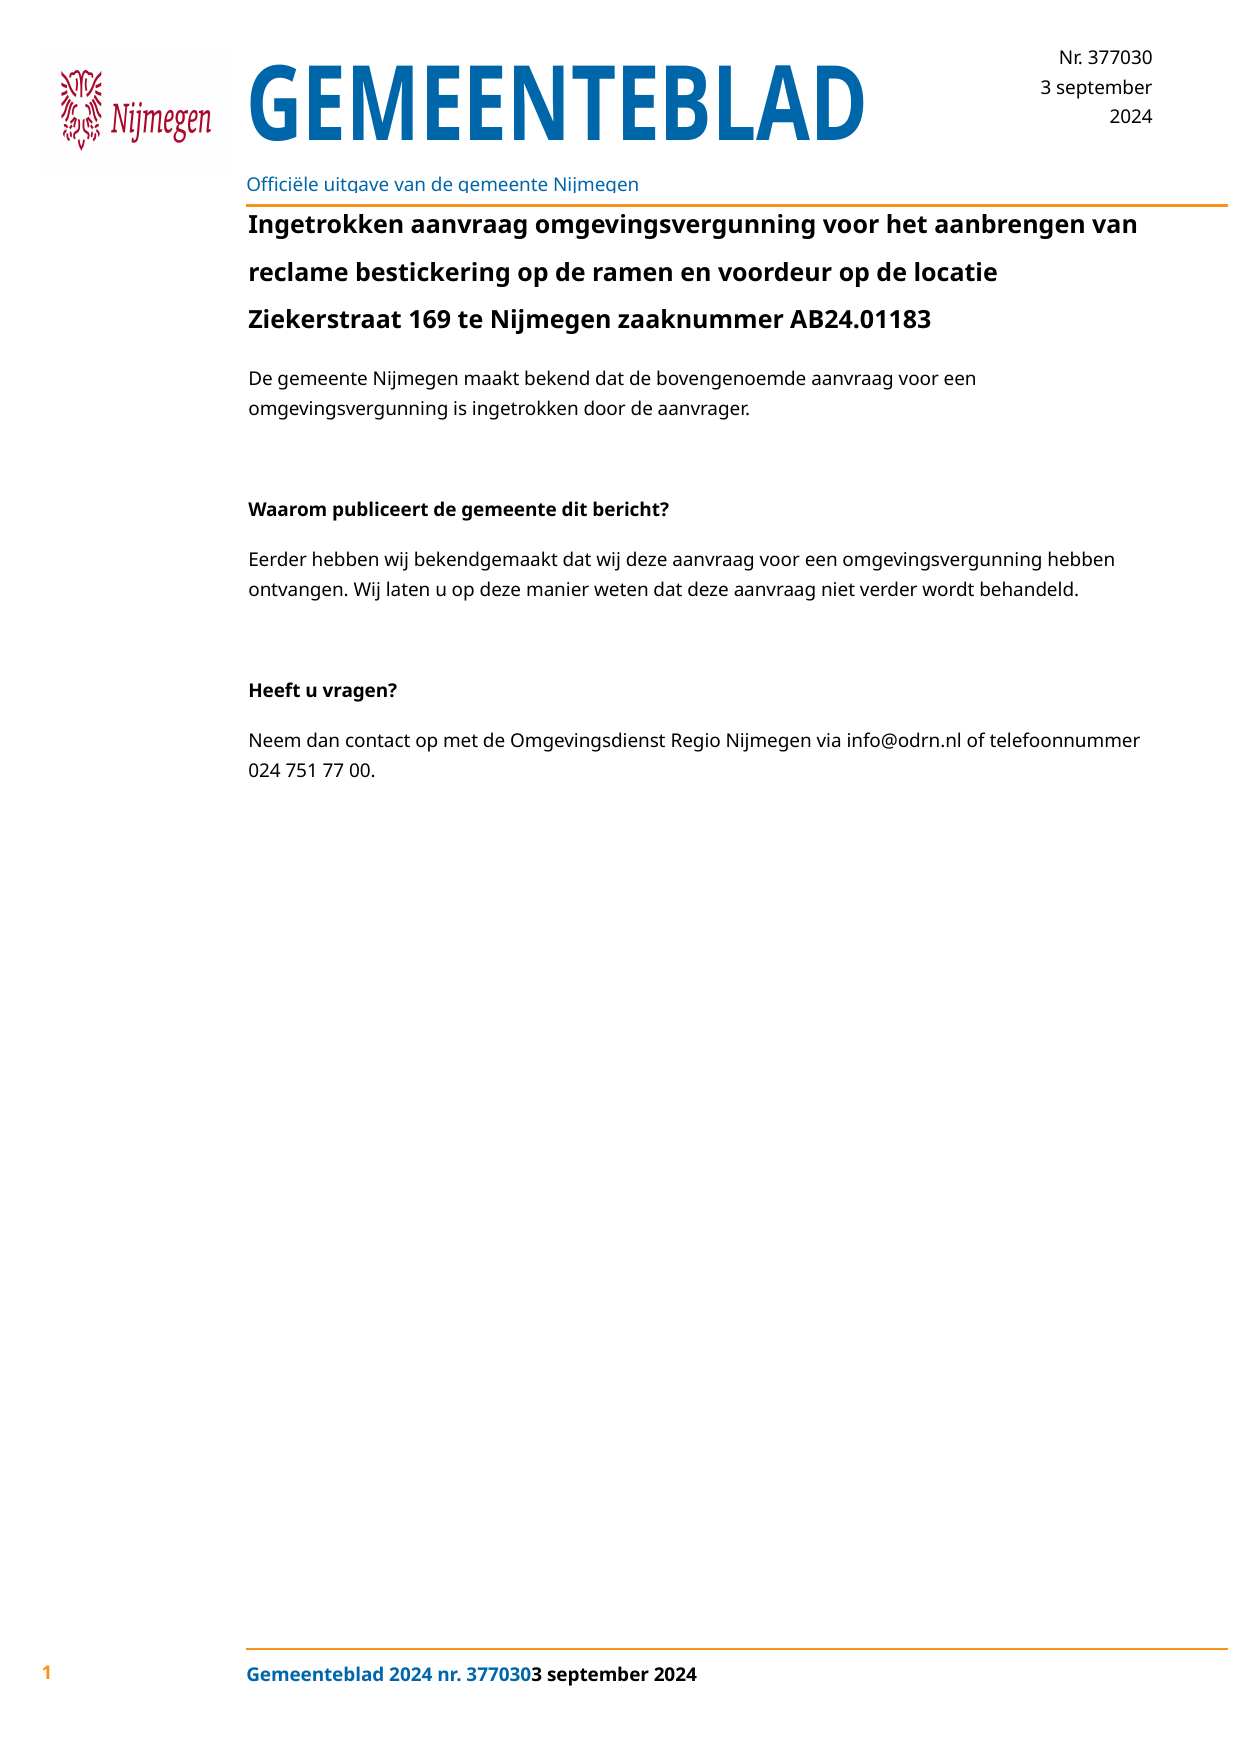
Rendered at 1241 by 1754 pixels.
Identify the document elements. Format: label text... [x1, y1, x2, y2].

text Eerder hebben wij bekendgemaakt dat wij deze aanvraag voor een omgevingsvergunning hebben ontvangen. Wij laten u op deze manier weten dat deze aanvraag niet verder wordt behandeld. [248, 546, 1152, 602]
text Ingetrokken aanvraag omgevingsvergunning voor het aanbrengen van reclame bestickering op de ramen en voordeur op de locatie Ziekerstraat 169 te Nijmegen zaaknummer AB24.01183 [248, 207, 1152, 336]
picture [41, 47, 231, 172]
text Waarom publiceert de gemeente dit bericht? [248, 496, 1152, 522]
text Neem dan contact op met de Omgevingsdienst Regio Nijmegen via info@odrn.nl of telefoonnummer 024 751 77 00. [248, 727, 1152, 782]
text De gemeente Nijmegen maakt bekend dat de bovengenoemde aanvraag voor een omgevingsvergunning is ingetrokken door de aanvrager. [248, 366, 1152, 421]
text Heeft u vragen? [248, 677, 1152, 702]
